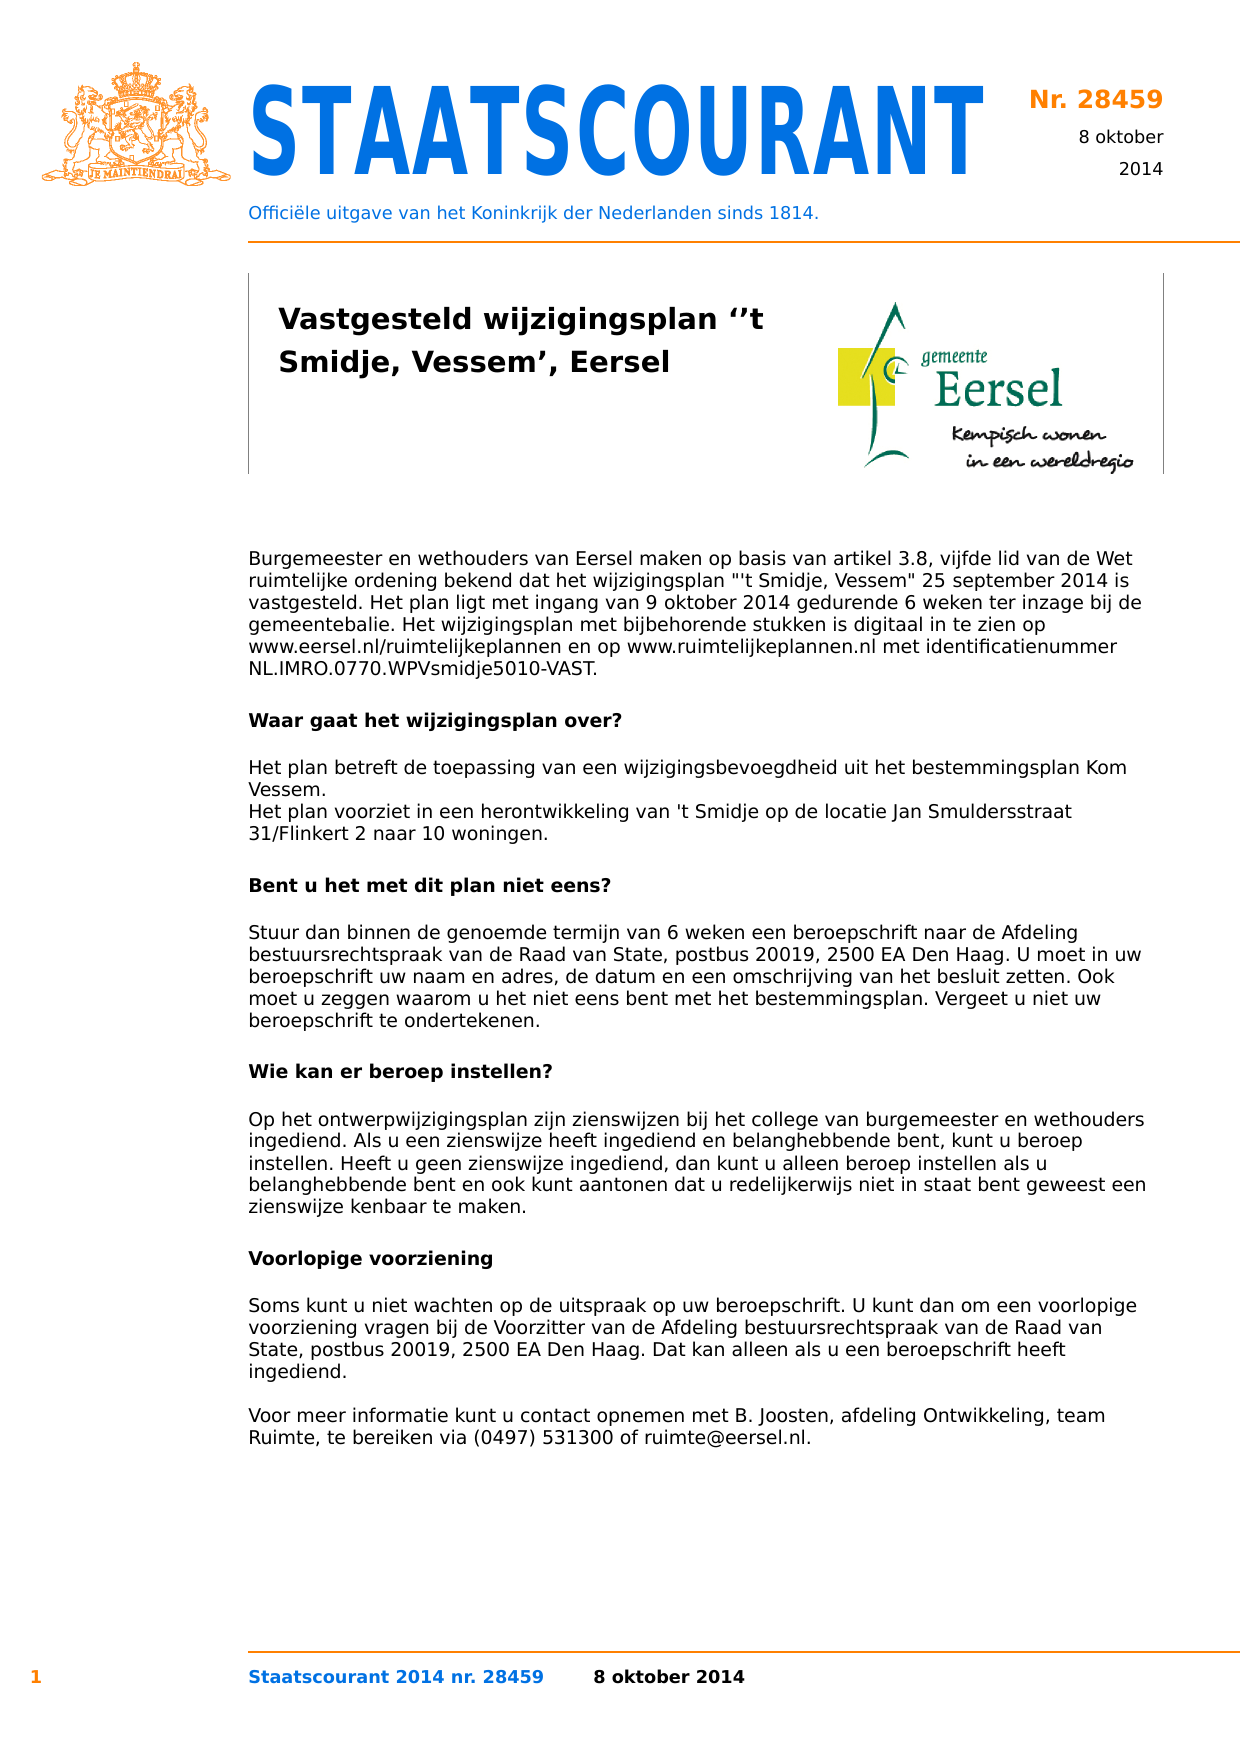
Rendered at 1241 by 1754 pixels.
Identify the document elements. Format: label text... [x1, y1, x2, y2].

table_cell Officiële uitgave van het Koninkrijk der Nederlanden sinds 1814. [248, 203, 1240, 241]
text Op het ontwerpwijzigingsplan zijn zienswijzen bij het college van burgemeester en wethouders ingediend. Als u een zienswijze heeft ingediend en belanghebbende bent, kunt u beroep instellen. Heeft u geen zienswijze ingediend, dan kunt u alleen beroep instellen als u belanghebbende bent en ook kunt aantonen dat u redelijkerwijs niet in staat bent geweest een zienswijze kenbaar te maken. [248, 1108, 1163, 1218]
table_header [25, 62, 248, 241]
table_cell 8 oktober [998, 121, 1240, 153]
table_header STAATSCOURANT [248, 62, 998, 203]
subtitle Bent u het met dit plan niet eens? [248, 874, 1163, 897]
picture [838, 302, 1134, 474]
text Voor meer informatie kunt u contact opnemen met B. Joosten, afdeling Ontwikkeling, team Ruimte, te bereiken via (0497) 531300 of ruimte@eersel.nl. [248, 1405, 1163, 1449]
text Het plan betreft de toepassing van een wijzigingsbevoegdheid uit het bestemmingsplan Kom Vessem. [248, 757, 1163, 801]
text Burgemeester en wethouders van Eersel maken op basis van artikel 3.8, vijfde lid van de Wet ruimtelijke ordening bekend dat het wijzigingsplan "'t Smidje, Vessem" 25 september 2014 is vastgesteld. Het plan ligt met ingang van 9 oktober 2014 gedurende 6 weken ter inzage bij de gemeentebalie. Het wijzigingsplan met bijbehorende stukken is digitaal in te zien op www.eersel.nl/ruimtelijkeplannen en op www.ruimtelijkeplannen.nl met identificatienummer NL.IMRO.0770.WPVsmidje5010-VAST. [248, 548, 1163, 680]
subtitle Vastgesteld wijzigingsplan ‘’t Smidje, Vessem’, Eersel [249, 273, 1163, 474]
text Het plan voorziet in een herontwikkeling van 't Smidje op de locatie Jan Smuldersstraat 31/Flinkert 2 naar 10 woningen. [248, 801, 1163, 844]
subtitle Voorlopige voorziening [248, 1248, 1163, 1270]
picture [41, 62, 231, 186]
text Stuur dan binnen de genoemde termijn van 6 weken een beroepschrift naar de Afdeling bestuursrechtspraak van de Raad van State, postbus 20019, 2500 EA Den Haag. U moet in uw beroepschrift uw naam en adres, de datum en een omschrijving van het besluit zetten. Ook moet u zeggen waarom u het niet eens bent met het bestemmingsplan. Vergeet u niet uw beroepschrift te ondertekenen. [248, 922, 1163, 1031]
subtitle Wie kan er beroep instellen? [248, 1061, 1163, 1083]
table_header Nr. 28459 [998, 62, 1240, 121]
text Soms kunt u niet wachten op de uitspraak op uw beroepschrift. U kunt dan om een voorlopige voorziening vragen bij de Voorzitter van de Afdeling bestuursrechtspraak van de Raad van State, postbus 20019, 2500 EA Den Haag. Dat kan alleen als u een beroepschrift heeft ingediend. [248, 1295, 1163, 1383]
subtitle Waar gaat het wijzigingsplan over? [248, 710, 1163, 732]
table_cell 2014 [998, 153, 1240, 203]
